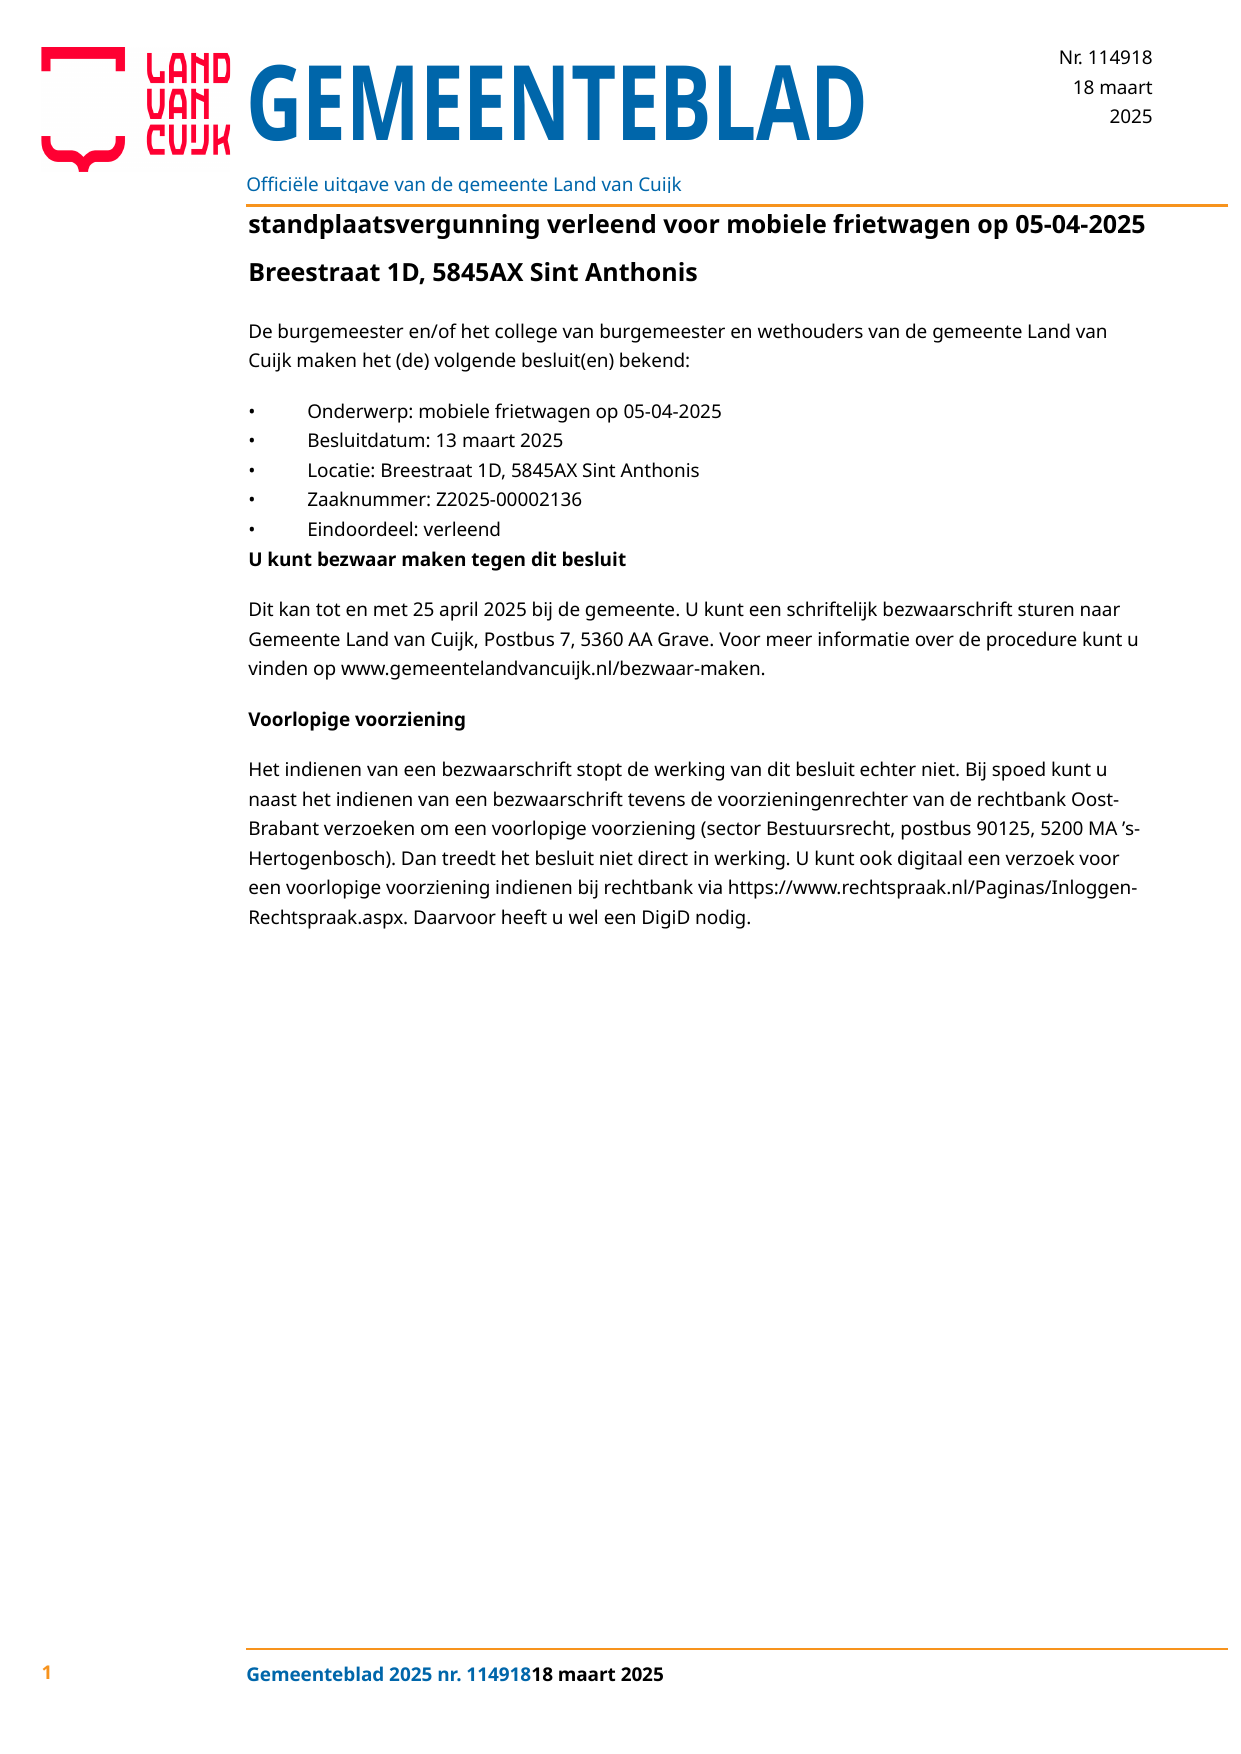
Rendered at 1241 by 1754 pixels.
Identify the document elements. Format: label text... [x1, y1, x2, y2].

list Locatie: Breestraat 1D, 5845AX Sint Anthonis [248, 457, 1152, 483]
list Onderwerp: mobiele frietwagen op 05-04-2025 [248, 398, 1152, 424]
list Zaaknummer: Z2025-00002136 [248, 487, 1152, 512]
list Besluitdatum: 13 maart 2025 [248, 427, 1152, 453]
list Eindoordeel: verleend [248, 516, 1152, 542]
text Het indienen van een bezwaarschrift stopt de werking van dit besluit echter niet. Bij spoed kunt u naast het indienen van een bezwaarschrift tevens de voorzieningenrechter van de rechtbank Oost-Brabant verzoeken om een voorlopige voorziening (sector Bestuursrecht, postbus 90125, 5200 MA ’s-Hertogenbosch). Dan treedt het besluit niet direct in werking. U kunt ook digitaal een verzoek voor een voorlopige voorziening indienen bij rechtbank via https://www.rechtspraak.nl/Paginas/Inloggen-Rechtspraak.aspx. Daarvoor heeft u wel een DigiD nodig. [248, 756, 1152, 930]
text Voorlopige voorziening [248, 706, 1152, 732]
text Dit kan tot en met 25 april 2025 bij de gemeente. U kunt een schriftelijk bezwaarschrift sturen naar Gemeente Land van Cuijk, Postbus 7, 5360 AA Grave. Voor meer informatie over de procedure kunt u vinden op www.gemeentelandvancuijk.nl/bezwaar-maken. [248, 596, 1152, 681]
text standplaatsvergunning verleend voor mobiele frietwagen op 05-04-2025 Breestraat 1D, 5845AX Sint Anthonis [248, 207, 1152, 288]
text U kunt bezwaar maken tegen dit besluit [248, 546, 1152, 572]
text De burgemeester en/of het college van burgemeester en wethouders van de gemeente Land van Cuijk maken het (de) volgende besluit(en) bekend: [248, 318, 1152, 373]
picture [41, 47, 231, 172]
